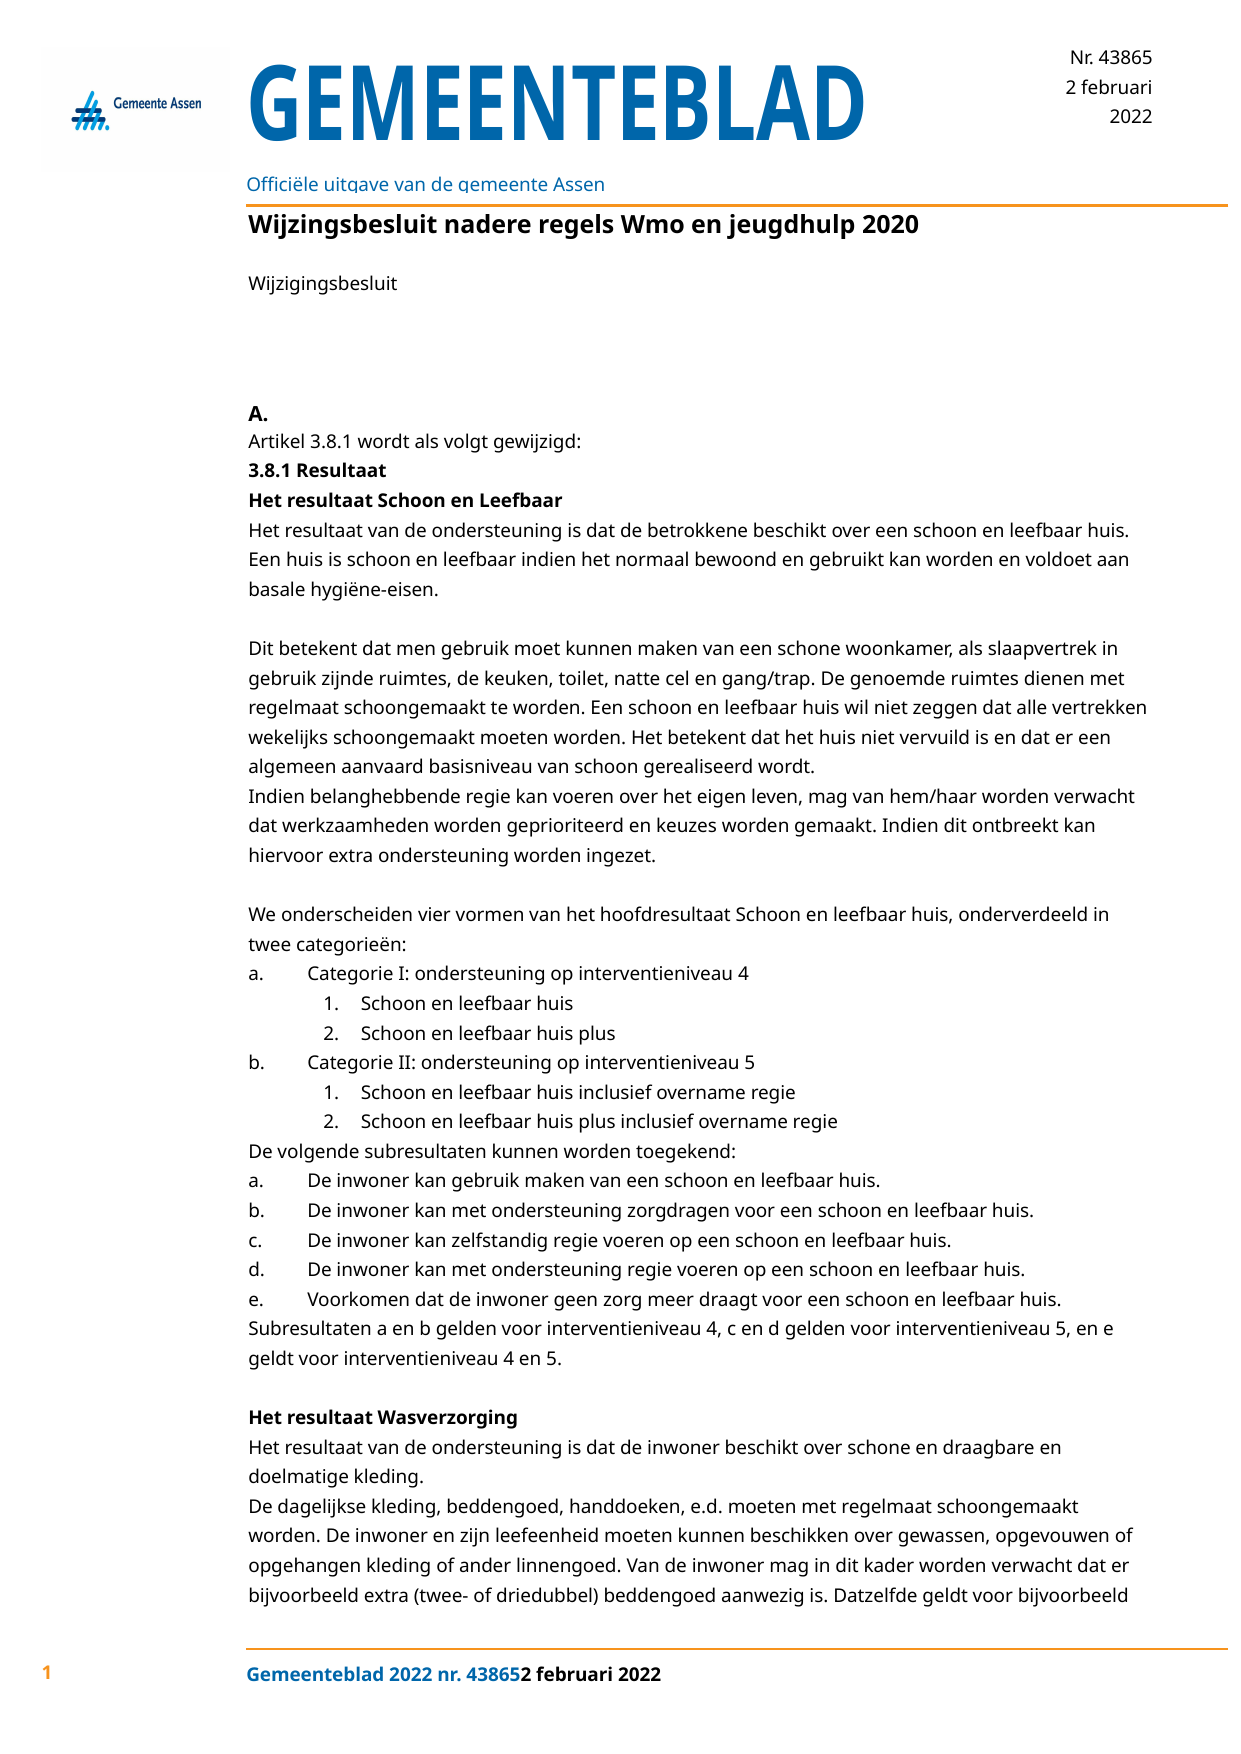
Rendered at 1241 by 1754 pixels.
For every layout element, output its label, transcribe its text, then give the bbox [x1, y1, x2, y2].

text Subresultaten a en b gelden voor interventieniveau 4, c en d gelden voor interventieniveau 5, en e geldt voor interventieniveau 4 en 5. [248, 1316, 1152, 1371]
list De inwoner kan met ondersteuning regie voeren op een schoon en leefbaar huis. [248, 1256, 1152, 1282]
list Schoon en leefbaar huis inclusief overname regie [323, 1079, 1152, 1104]
text 3.8.1 Resultaat [248, 458, 1152, 483]
text Het resultaat van de ondersteuning is dat de betrokkene beschikt over een schoon en leefbaar huis. Een huis is schoon en leefbaar indien het normaal bewoond en gebruikt kan worden en voldoet aan basale hygiëne-eisen. [248, 517, 1152, 602]
list De inwoner kan gebruik maken van een schoon en leefbaar huis. [248, 1168, 1152, 1193]
text Het resultaat Schoon en Leefbaar [248, 487, 1152, 513]
list Schoon en leefbaar huis plus [323, 1020, 1152, 1045]
text Het resultaat van de ondersteuning is dat de inwoner beschikt over schone en draagbare en doelmatige kleding. [248, 1434, 1152, 1489]
text We onderscheiden vier vormen van het hoofdresultaat Schoon en leefbaar huis, onderverdeeld in twee categorieën: [248, 901, 1152, 957]
list Categorie I: ondersteuning op interventieniveau 4 [248, 961, 1152, 986]
text De volgende subresultaten kunnen worden toegekend: [248, 1138, 1152, 1164]
list Schoon en leefbaar huis plus inclusief overname regie [323, 1108, 1152, 1134]
text Wijzingsbesluit nadere regels Wmo en jeugdhulp 2020 [248, 207, 1152, 241]
list Categorie II: ondersteuning op interventieniveau 5 [248, 1049, 1152, 1075]
text De dagelijkse kleding, beddengoed, handdoeken, e.d. moeten met regelmaat schoongemaakt worden. De inwoner en zijn leefeenheid moeten kunnen beschikken over gewassen, opgevouwen of opgehangen kleding of ander linnengoed. Van de inwoner mag in dit kader worden verwacht dat er bijvoorbeeld extra (twee- of driedubbel) beddengoed aanwezig is. Datzelfde geldt voor bijvoorbeeld [248, 1493, 1152, 1607]
list Voorkomen dat de inwoner geen zorg meer draagt voor een schoon en leefbaar huis. [248, 1286, 1152, 1312]
text Het resultaat Wasverzorging [248, 1404, 1152, 1430]
text Wijzigingsbesluit [248, 270, 1152, 296]
text Artikel 3.8.1 wordt als volgt gewijzigd: [248, 428, 1152, 454]
list De inwoner kan met ondersteuning zorgdragen voor een schoon en leefbaar huis. [248, 1197, 1152, 1223]
list De inwoner kan zelfstandig regie voeren op een schoon en leefbaar huis. [248, 1227, 1152, 1252]
list Schoon en leefbaar huis [323, 990, 1152, 1016]
text Dit betekent dat men gebruik moet kunnen maken van een schone woonkamer, als slaapvertrek in gebruik zijnde ruimtes, de keuken, toilet, natte cel en gang/trap. De genoemde ruimtes dienen met regelmaat schoongemaakt te worden. Een schoon en leefbaar huis wil niet zeggen dat alle vertrekken wekelijks schoongemaakt moeten worden. Het betekent dat het huis niet vervuild is en dat er een algemeen aanvaard basisniveau van schoon gerealiseerd wordt. [248, 635, 1152, 779]
text Indien belanghebbende regie kan voeren over het eigen leven, mag van hem/haar worden verwacht dat werkzaamheden worden geprioriteerd en keuzes worden gemaakt. Indien dit ontbreekt kan hiervoor extra ondersteuning worden ingezet. [248, 783, 1152, 868]
text A. [248, 399, 1152, 428]
picture [41, 47, 231, 172]
